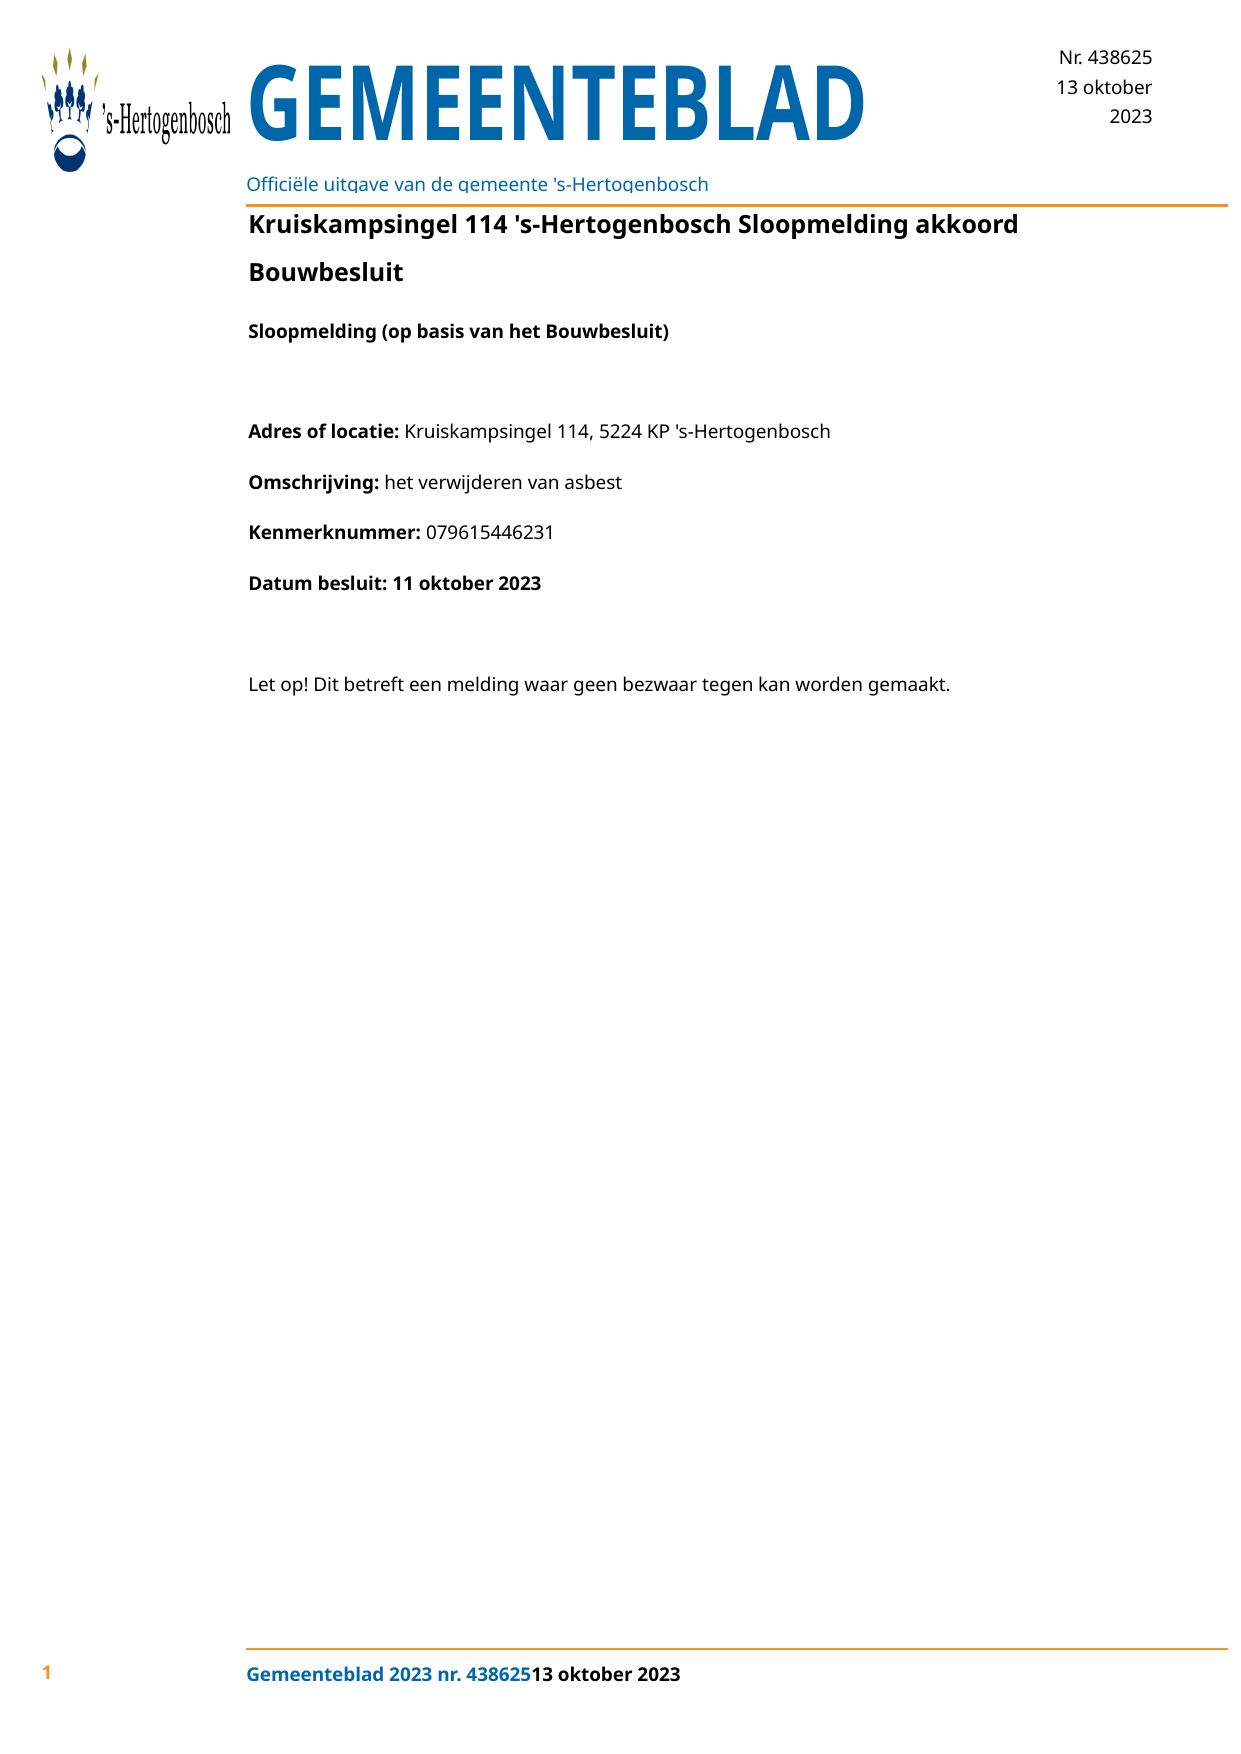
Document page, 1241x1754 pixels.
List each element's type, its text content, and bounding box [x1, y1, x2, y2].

text Kenmerknummer: 079615446231 [248, 519, 1152, 545]
text Let op! Dit betreft een melding waar geen bezwaar tegen kan worden gemaakt. [248, 671, 1152, 697]
text Kruiskampsingel 114 's-Hertogenbosch Sloopmelding akkoord Bouwbesluit [248, 207, 1152, 288]
text Adres of locatie: Kruiskampsingel 114, 5224 KP 's-Hertogenbosch [248, 419, 1152, 444]
text Datum besluit: 11 oktober 2023 [248, 570, 1152, 596]
picture [41, 47, 231, 172]
text Sloopmelding (op basis van het Bouwbesluit) [248, 318, 1152, 344]
text Omschrijving: het verwijderen van asbest [248, 469, 1152, 495]
